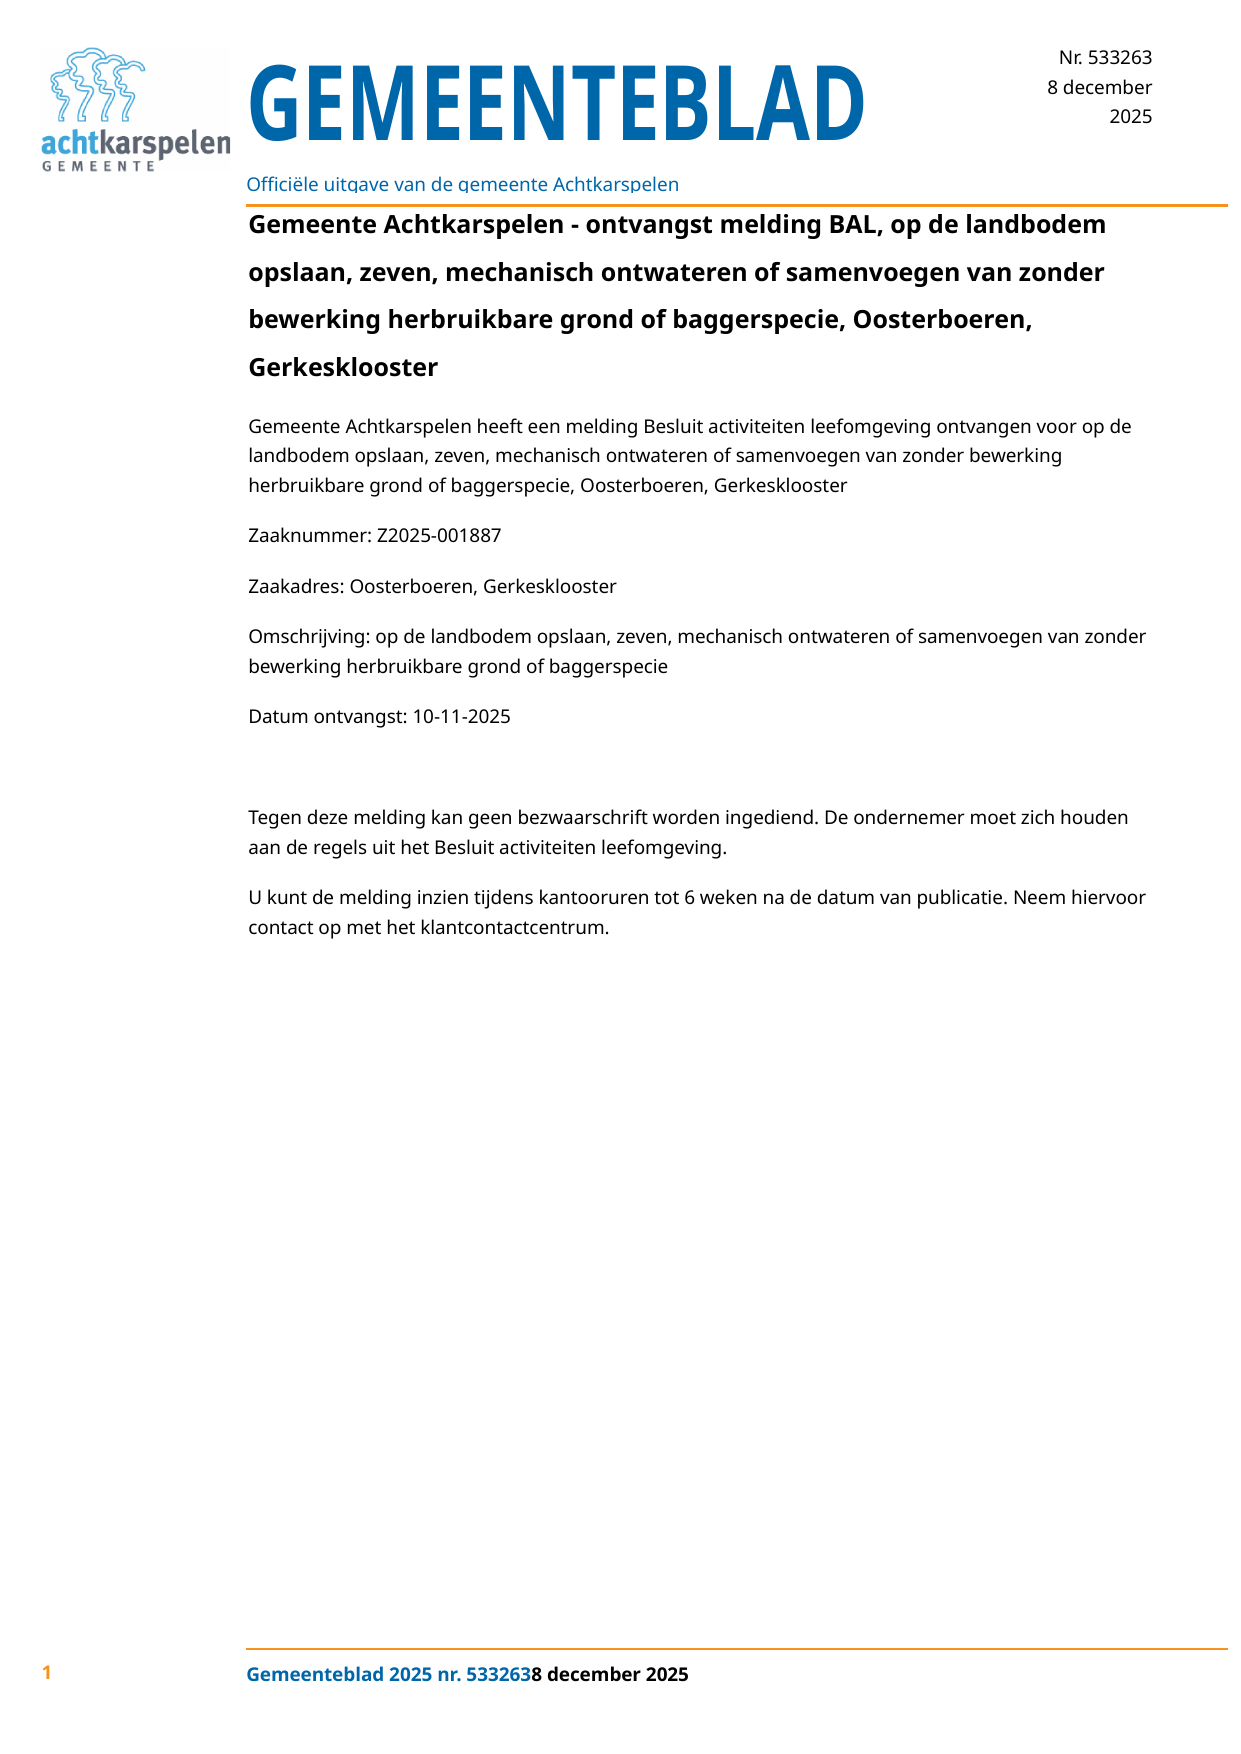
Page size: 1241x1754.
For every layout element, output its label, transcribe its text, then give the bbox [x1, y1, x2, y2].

text Tegen deze melding kan geen bezwaarschrift worden ingediend. De ondernemer moet zich houden aan de regels uit het Besluit activiteiten leefomgeving. [248, 804, 1152, 860]
text Gemeente Achtkarspelen - ontvangst melding BAL, op de landbodem opslaan, zeven, mechanisch ontwateren of samenvoegen van zonder bewerking herbruikbare grond of baggerspecie, Oosterboeren, Gerkesklooster [248, 207, 1152, 384]
text Datum ontvangst: 10-11-2025 [248, 703, 1152, 729]
text U kunt de melding inzien tijdens kantooruren tot 6 weken na de datum van publicatie. Neem hiervoor contact op met het klantcontactcentrum. [248, 884, 1152, 940]
text Gemeente Achtkarspelen heeft een melding Besluit activiteiten leefomgeving ontvangen voor op de landbodem opslaan, zeven, mechanisch ontwateren of samenvoegen van zonder bewerking herbruikbare grond of baggerspecie, Oosterboeren, Gerkesklooster [248, 413, 1152, 498]
text Zaakadres: Oosterboeren, Gerkesklooster [248, 573, 1152, 599]
text Omschrijving: op de landbodem opslaan, zeven, mechanisch ontwateren of samenvoegen van zonder bewerking herbruikbare grond of baggerspecie [248, 623, 1152, 679]
text Zaaknummer: Z2025-001887 [248, 523, 1152, 548]
picture [41, 47, 231, 172]
